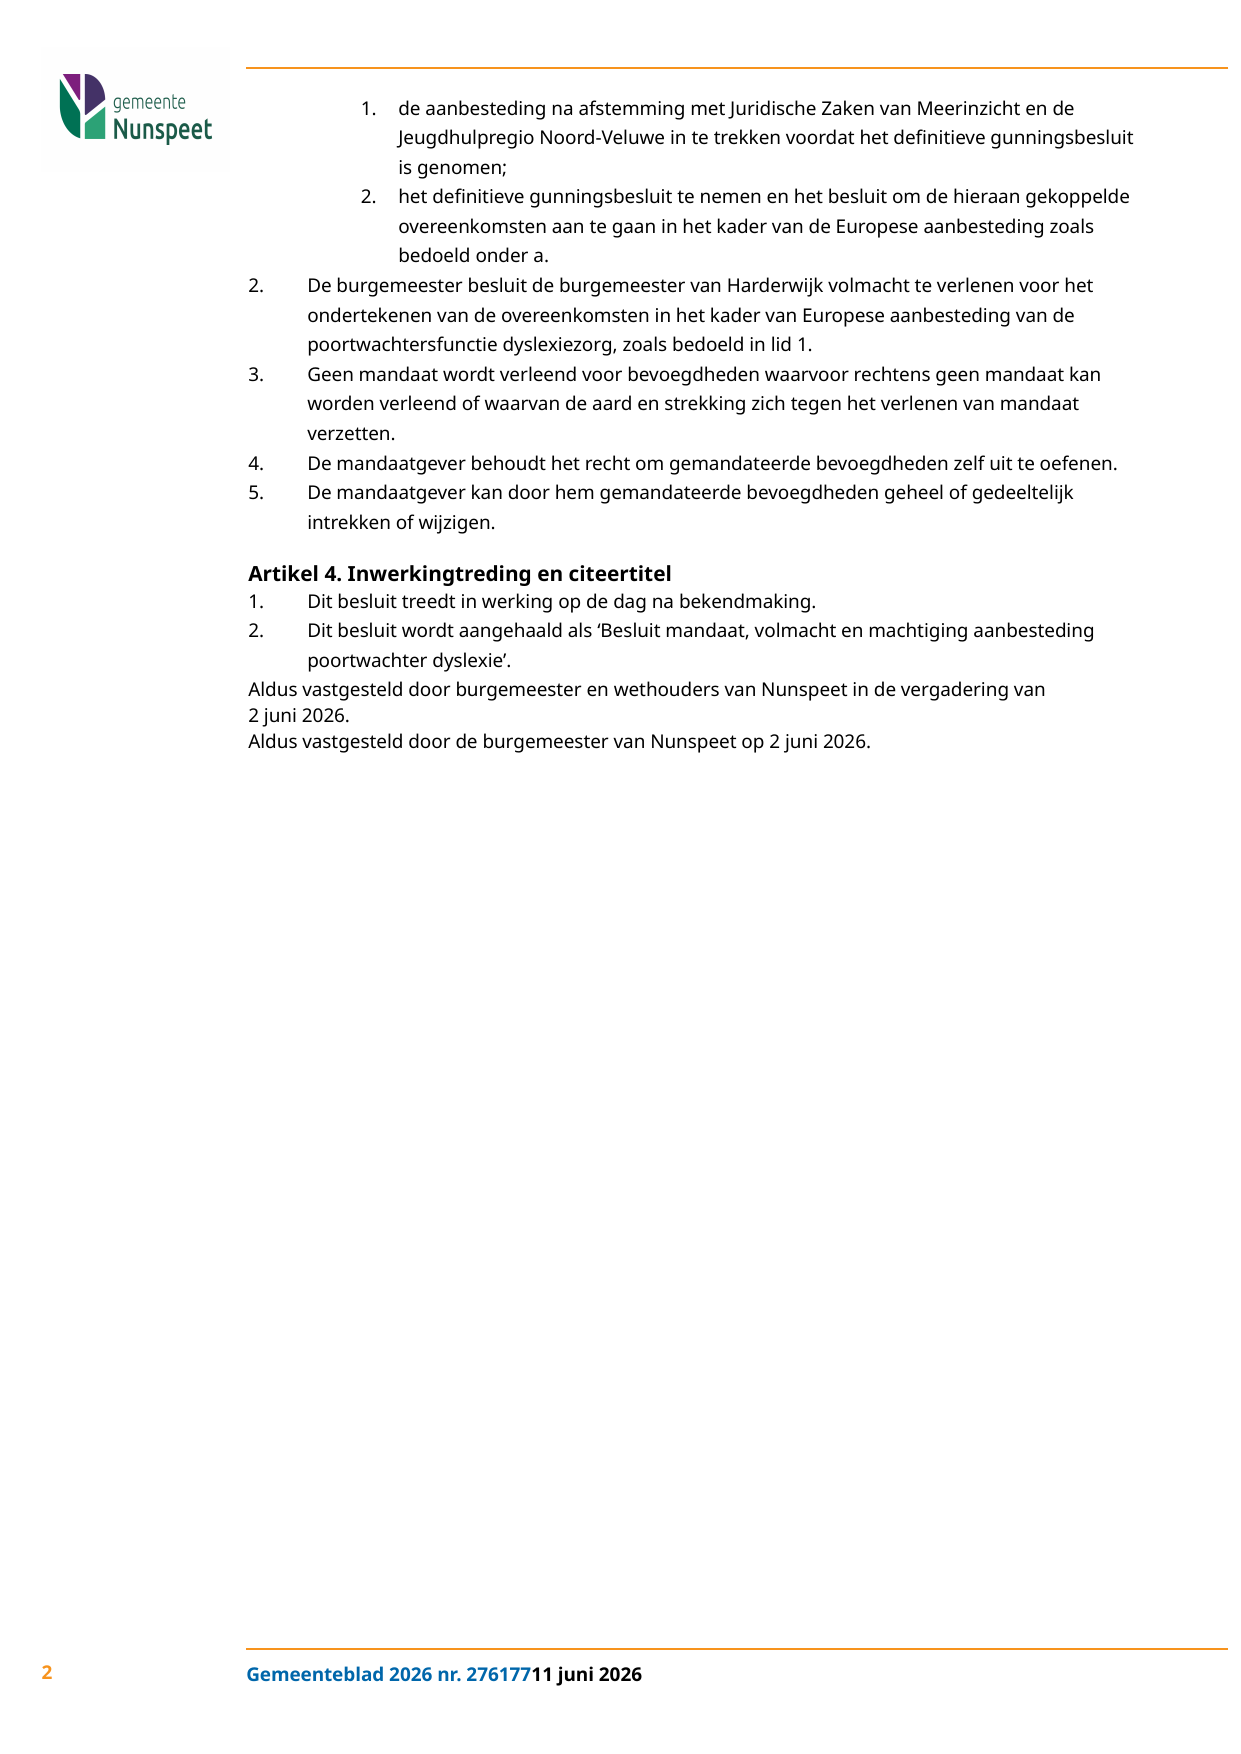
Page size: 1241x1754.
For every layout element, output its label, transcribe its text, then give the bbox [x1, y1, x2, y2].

list De burgemeester besluit de burgemeester van Harderwijk volmacht te verlenen voor het ondertekenen van de overeenkomsten in het kader van Europese aanbesteding van de poortwachtersfunctie dyslexiezorg, zoals bedoeld in lid 1. [248, 272, 1152, 357]
list Geen mandaat wordt verleend voor bevoegdheden waarvoor rechtens geen mandaat kan worden verleend of waarvan de aard en strekking zich tegen het verlenen van mandaat verzetten. [248, 361, 1152, 446]
picture [41, 47, 231, 172]
text 2 juni 2026. [248, 702, 1152, 728]
list de aanbesteding na afstemming met Juridische Zaken van Meerinzicht en de Jeugdhulpregio Noord-Veluwe in te trekken voordat het definitieve gunningsbesluit is genomen; [361, 95, 1152, 180]
text Artikel 4. Inwerkingtreding en citeertitel [248, 559, 1152, 588]
list het definitieve gunningsbesluit te nemen en het besluit om de hieraan gekoppelde overeenkomsten aan te gaan in het kader van de Europese aanbesteding zoals bedoeld onder a. [361, 183, 1152, 268]
text Aldus vastgesteld door burgemeester en wethouders van Nunspeet in de vergadering van [248, 677, 1152, 702]
list Dit besluit wordt aangehaald als ‘Besluit mandaat, volmacht en machtiging aanbesteding poortwachter dyslexie’. [248, 617, 1152, 673]
list De mandaatgever behoudt het recht om gemandateerde bevoegdheden zelf uit te oefenen. [248, 450, 1152, 476]
list De mandaatgever kan door hem gemandateerde bevoegdheden geheel of gedeeltelijk intrekken of wijzigen. [248, 479, 1152, 535]
text Aldus vastgesteld door de burgemeester van Nunspeet op 2 juni 2026. [248, 728, 1152, 754]
list Dit besluit treedt in werking op de dag na bekendmaking. [248, 588, 1152, 613]
